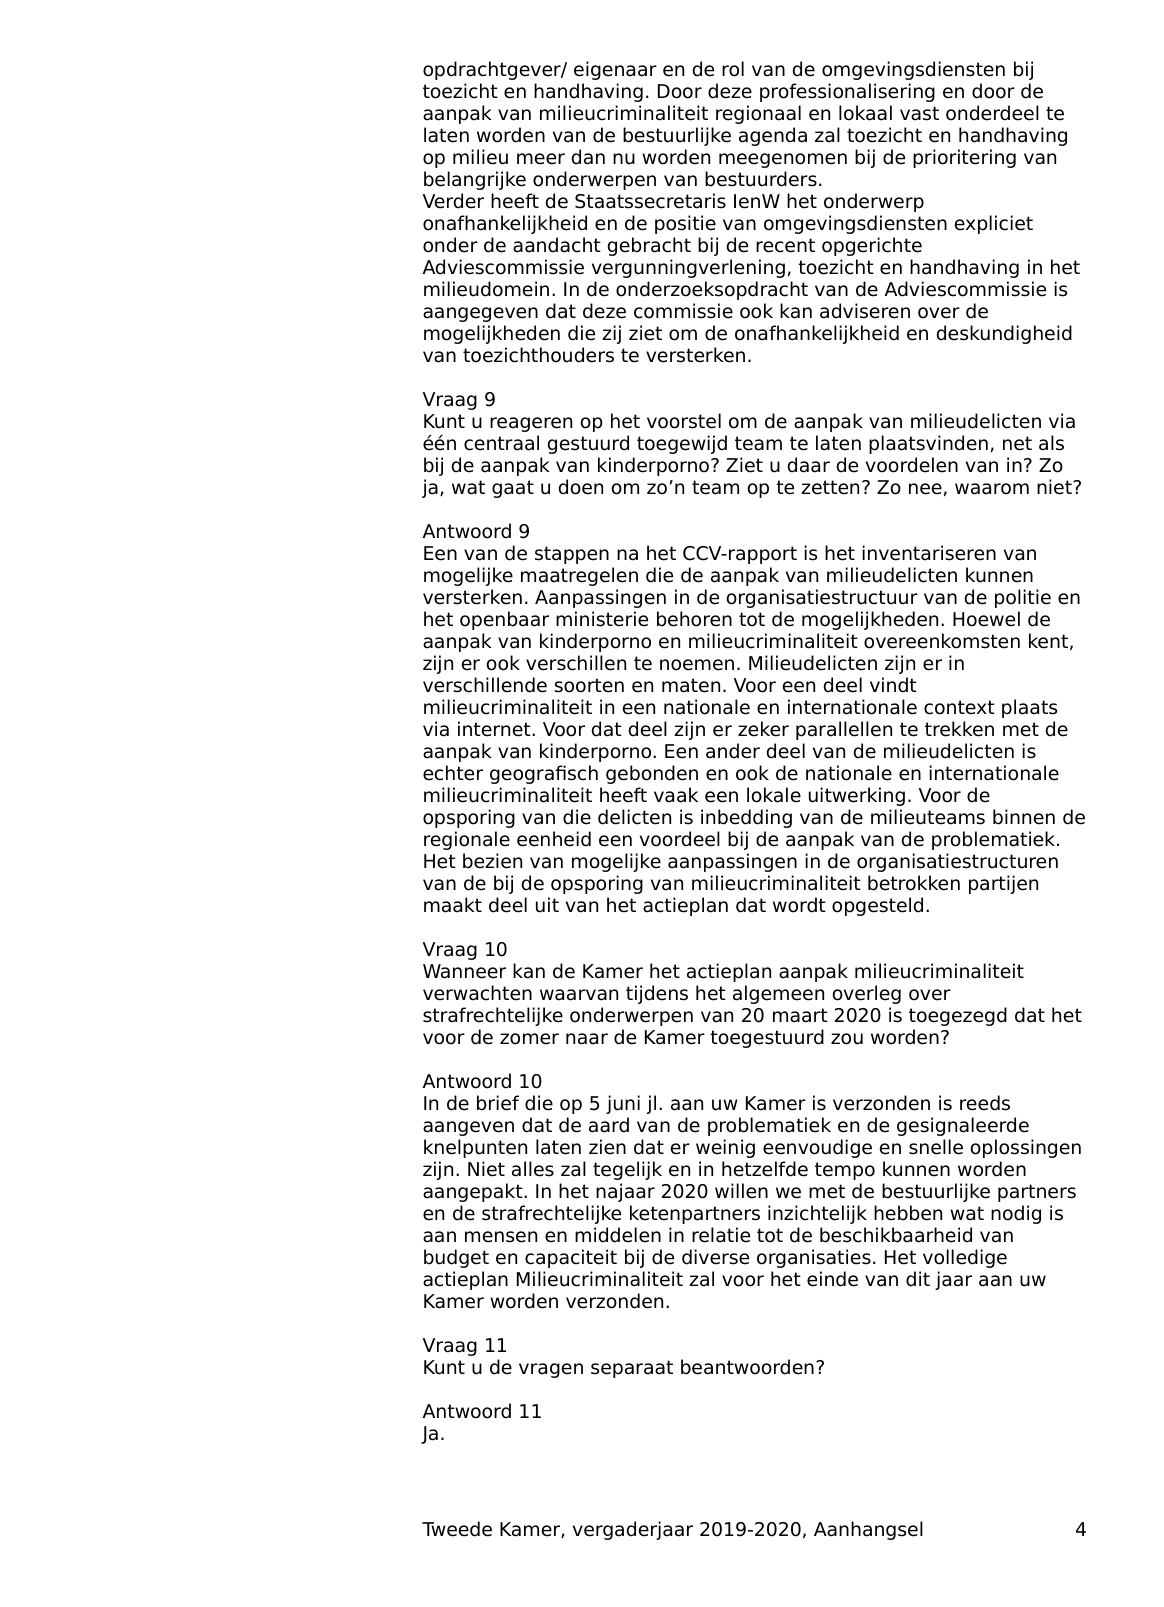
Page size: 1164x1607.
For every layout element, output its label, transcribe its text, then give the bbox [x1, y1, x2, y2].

text In de brief die op 5 juni jl. aan uw Kamer is verzonden is reeds aangeven dat de aard van de problematiek en de gesignaleerde knelpunten laten zien dat er weinig eenvoudige en snelle oplossingen zijn. Niet alles zal tegelijk en in hetzelfde tempo kunnen worden aangepakt. In het najaar 2020 willen we met de bestuurlijke partners en de strafrechtelijke ketenpartners inzichtelijk hebben wat nodig is aan mensen en middelen in relatie tot de beschikbaarheid van budget en capaciteit bij de diverse organisaties. Het volledige actieplan Milieucriminaliteit zal voor het einde van dit jaar aan uw Kamer worden verzonden. [422, 1093, 1087, 1313]
text Vraag 11 [422, 1335, 1087, 1357]
text Antwoord 11 [422, 1401, 1087, 1423]
text Vraag 10 [422, 939, 1087, 961]
text Kunt u reageren op het voorstel om de aanpak van milieudelicten via één centraal gestuurd toegewijd team te laten plaatsvinden, net als bij de aanpak van kinderporno? Ziet u daar de voordelen van in? Zo ja, wat gaat u doen om zo’n team op te zetten? Zo nee, waarom niet? [422, 411, 1087, 499]
text Wanneer kan de Kamer het actieplan aanpak milieucriminaliteit verwachten waarvan tijdens het algemeen overleg over strafrechtelijke onderwerpen van 20 maart 2020 is toegezegd dat het voor de zomer naar de Kamer toegestuurd zou worden? [422, 961, 1087, 1049]
text Antwoord 9 [422, 521, 1087, 543]
text opdrachtgever/ eigenaar en de rol van de omgevingsdiensten bij toezicht en handhaving. Door deze professionalisering en door de aanpak van milieucriminaliteit regionaal en lokaal vast onderdeel te laten worden van de bestuurlijke agenda zal toezicht en handhaving op milieu meer dan nu worden meegenomen bij de prioritering van belangrijke onderwerpen van bestuurders. [422, 59, 1087, 191]
text Kunt u de vragen separaat beantwoorden? [422, 1357, 1087, 1379]
text Ja. [422, 1423, 1087, 1445]
text Vraag 9 [422, 389, 1087, 411]
text Een van de stappen na het CCV-rapport is het inventariseren van mogelijke maatregelen die de aanpak van milieudelicten kunnen versterken. Aanpassingen in de organisatiestructuur van de politie en het openbaar ministerie behoren tot de mogelijkheden. Hoewel de aanpak van kinderporno en milieucriminaliteit overeenkomsten kent, zijn er ook verschillen te noemen. Milieudelicten zijn er in verschillende soorten en maten. Voor een deel vindt milieucriminaliteit in een nationale en internationale context plaats via internet. Voor dat deel zijn er zeker parallellen te trekken met de aanpak van kinderporno. Een ander deel van de milieudelicten is echter geografisch gebonden en ook de nationale en internationale milieucriminaliteit heeft vaak een lokale uitwerking. Voor de opsporing van die delicten is inbedding van de milieuteams binnen de regionale eenheid een voordeel bij de aanpak van de problematiek. Het bezien van mogelijke aanpassingen in de organisatiestructuren van de bij de opsporing van milieucriminaliteit betrokken partijen maakt deel uit van het actieplan dat wordt opgesteld. [422, 543, 1087, 917]
text Antwoord 10 [422, 1071, 1087, 1093]
text Verder heeft de Staatssecretaris IenW het onderwerp onafhankelijkheid en de positie van omgevingsdiensten expliciet onder de aandacht gebracht bij de recent opgerichte Adviescommissie vergunningverlening, toezicht en handhaving in het milieudomein. In de onderzoeksopdracht van de Adviescommissie is aangegeven dat deze commissie ook kan adviseren over de mogelijkheden die zij ziet om de onafhankelijkheid en deskundigheid van toezichthouders te versterken. [422, 191, 1087, 367]
